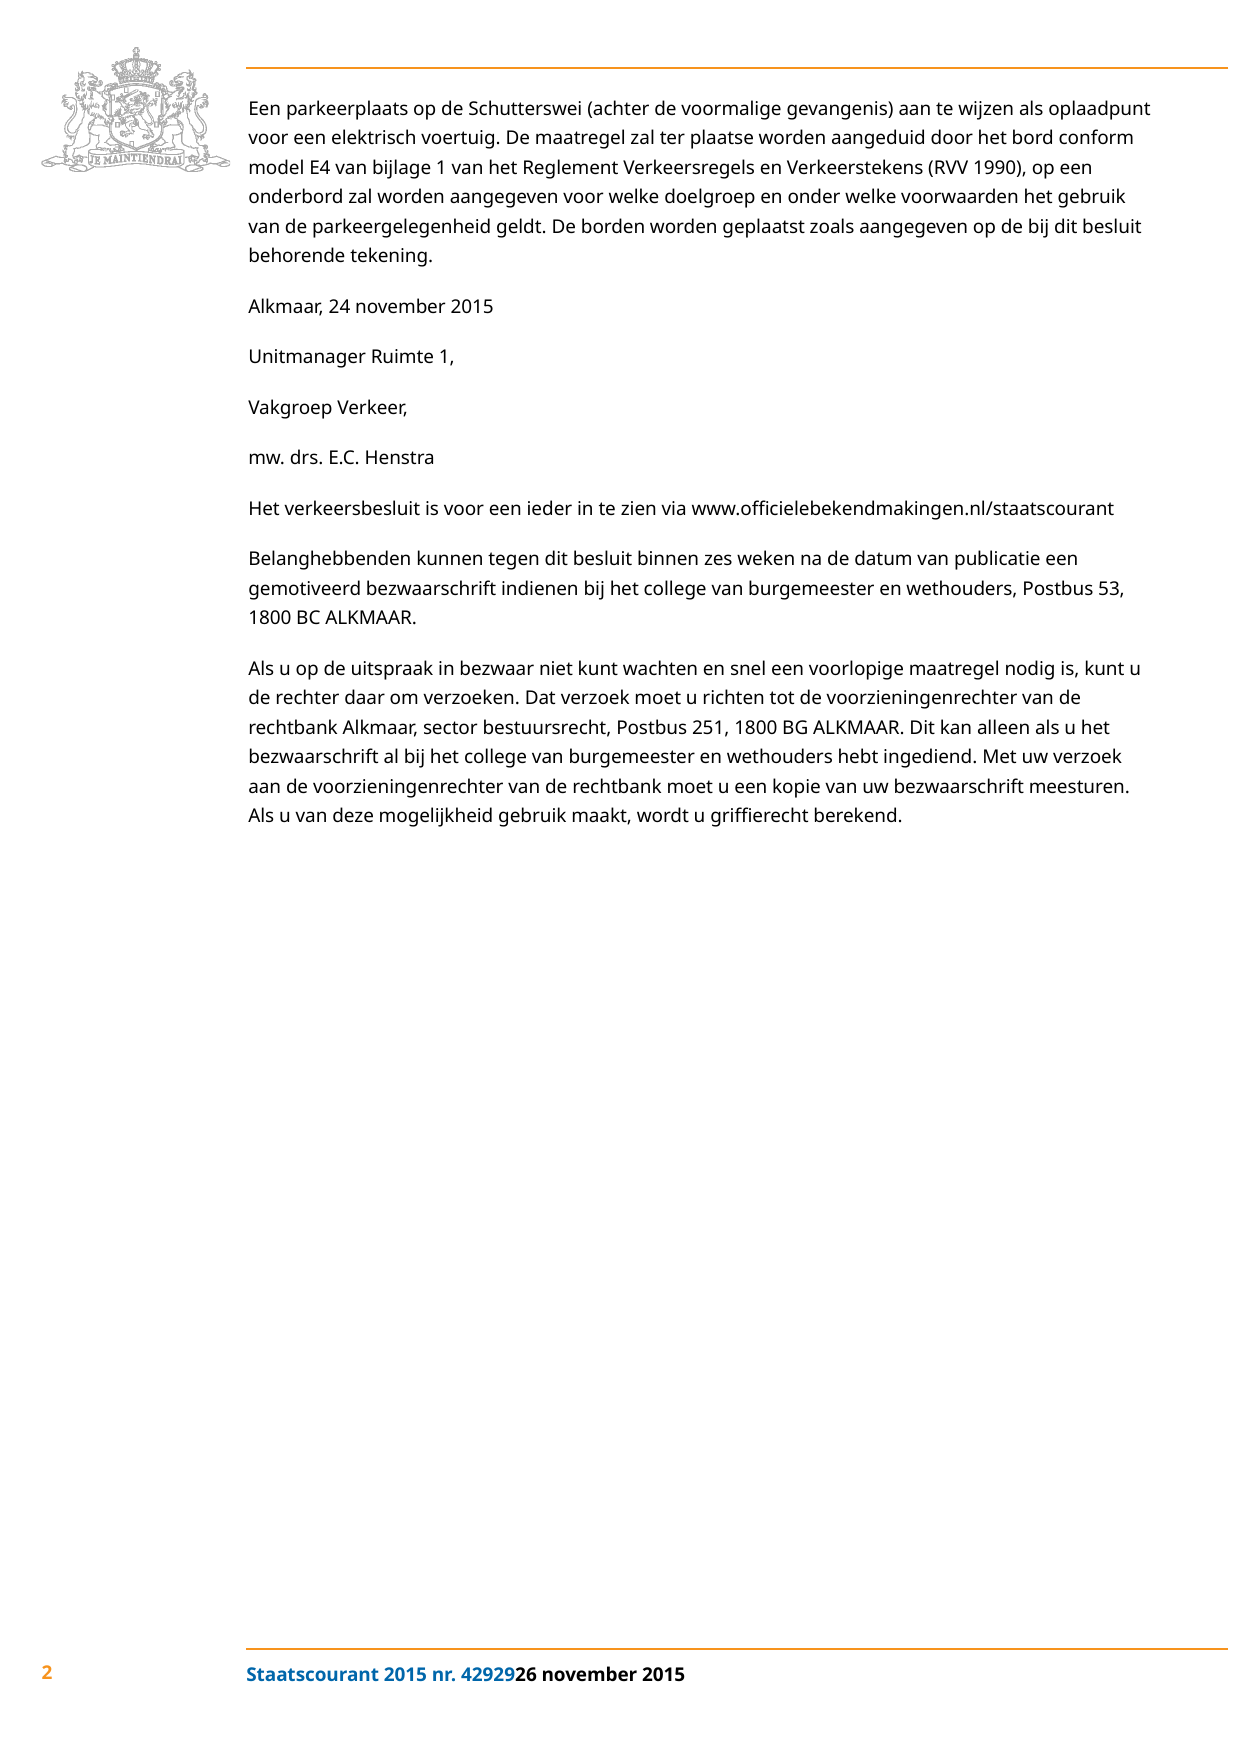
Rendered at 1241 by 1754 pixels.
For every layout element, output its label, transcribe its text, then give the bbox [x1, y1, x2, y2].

text Het verkeersbesluit is voor een ieder in te zien via www.officielebekendmakingen.nl/staatscourant [248, 495, 1152, 521]
text Als u op de uitspraak in bezwaar niet kunt wachten en snel een voorlopige maatregel nodig is, kunt u de rechter daar om verzoeken. Dat verzoek moet u richten tot de voorzieningenrechter van de rechtbank Alkmaar, sector bestuursrecht, Postbus 251, 1800 BG ALKMAAR. Dit kan alleen als u het bezwaarschrift al bij het college van burgemeester en wethouders hebt ingediend. Met uw verzoek aan de voorzieningenrechter van de rechtbank moet u een kopie van uw bezwaarschrift meesturen. Als u van deze mogelijkheid gebruik maakt, wordt u griffierecht berekend. [248, 655, 1152, 828]
text Unitmanager Ruimte 1, [248, 343, 1152, 369]
text Alkmaar, 24 november 2015 [248, 293, 1152, 319]
text Een parkeerplaats op de Schutterswei (achter de voormalige gevangenis) aan te wijzen als oplaadpunt voor een elektrisch voertuig. De maatregel zal ter plaatse worden aangeduid door het bord conform model E4 van bijlage 1 van het Reglement Verkeersregels en Verkeerstekens (RVV 1990), op een onderbord zal worden aangegeven voor welke doelgroep en onder welke voorwaarden het gebruik van de parkeergelegenheid geldt. De borden worden geplaatst zoals aangegeven op de bij dit besluit behorende tekening. [248, 95, 1152, 268]
text Belanghebbenden kunnen tegen dit besluit binnen zes weken na de datum van publicatie een gemotiveerd bezwaarschrift indienen bij het college van burgemeester en wethouders, Postbus 53, 1800 BC ALKMAAR. [248, 545, 1152, 630]
text mw. drs. E.C. Henstra [248, 444, 1152, 470]
picture [41, 47, 231, 172]
text Vakgroep Verkeer, [248, 394, 1152, 420]
